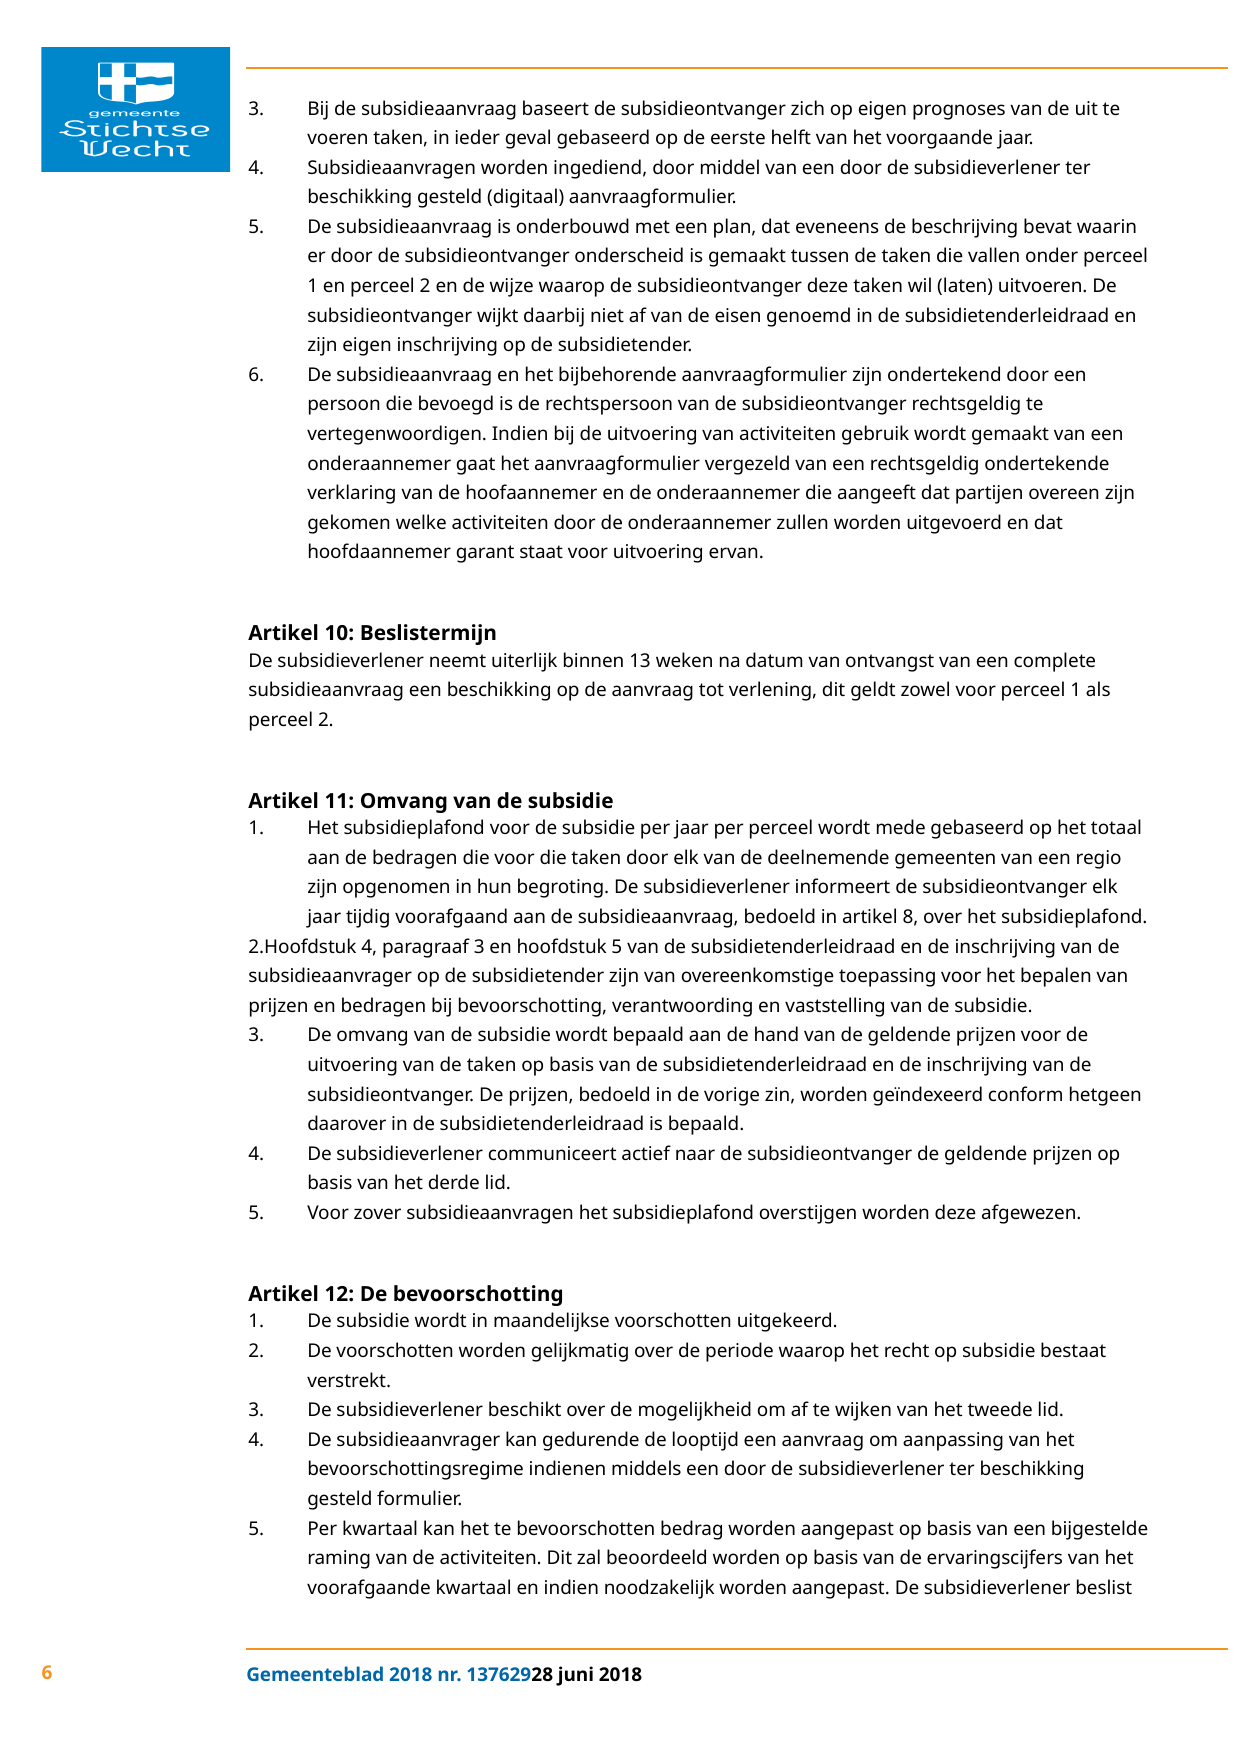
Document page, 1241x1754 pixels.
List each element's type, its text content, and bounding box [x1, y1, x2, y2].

list De subsidieaanvraag en het bijbehorende aanvraagformulier zijn ondertekend door een persoon die bevoegd is de rechtspersoon van de subsidieontvanger rechtsgeldig te vertegenwoordigen. Indien bij de uitvoering van activiteiten gebruik wordt gemaakt van een onderaannemer gaat het aanvraagformulier vergezeld van een rechtsgeldig ondertekende verklaring van de hoofaannemer en de onderaannemer die aangeeft dat partijen overeen zijn gekomen welke activiteiten door de onderaannemer zullen worden uitgevoerd en dat hoofdaannemer garant staat voor uitvoering ervan. [248, 361, 1152, 564]
text Artikel 10: Beslistermijn [248, 618, 1152, 647]
list Het subsidieplafond voor de subsidie per jaar per perceel wordt mede gebaseerd op het totaal aan de bedragen die voor die taken door elk van de deelnemende gemeenten van een regio zijn opgenomen in hun begroting. De subsidieverlener informeert de subsidieontvanger elk jaar tijdig voorafgaand aan de subsidieaanvraag, bedoeld in artikel 8, over het subsidieplafond. [248, 814, 1152, 929]
picture [99, 63, 135, 101]
text 2.Hoofdstuk 4, paragraaf 3 en hoofdstuk 5 van de subsidietenderleidraad en de inschrijving van de subsidieaanvrager op de subsidietender zijn van overeenkomstige toepassing voor het bepalen van prijzen en bedragen bij bevoorschotting, verantwoording en vaststelling van de subsidie. [248, 933, 1152, 1018]
list Subsidieaanvragen worden ingediend, door middel van een door de subsidieverlener ter beschikking gesteld (digitaal) aanvraagformulier. [248, 154, 1152, 209]
list De subsidieverlener communiceert actief naar de subsidieontvanger de geldende prijzen op basis van het derde lid. [248, 1140, 1152, 1195]
list Per kwartaal kan het te bevoorschotten bedrag worden aangepast op basis van een bijgestelde raming van de activiteiten. Dit zal beoordeeld worden op basis van de ervaringscijfers van het voorafgaande kwartaal en indien noodzakelijk worden aangepast. De subsidieverlener beslist [248, 1515, 1152, 1599]
text De subsidieverlener neemt uiterlijk binnen 13 weken na datum van ontvangst van een complete subsidieaanvraag een beschikking op de aanvraag tot verlening, dit geldt zowel voor perceel 1 als perceel 2. [248, 647, 1152, 732]
list Voor zover subsidieaanvragen het subsidieplafond overstijgen worden deze afgewezen. [248, 1199, 1152, 1225]
picture [137, 63, 174, 103]
text Artikel 11: Omvang van de subsidie [248, 786, 1152, 814]
list De subsidieaanvrager kan gedurende de looptijd een aanvraag om aanpassing van het bevoorschottingsregime indienen middels een door de subsidieverlener ter beschikking gesteld formulier. [248, 1426, 1152, 1511]
list De omvang van de subsidie wordt bepaald aan de hand van de geldende prijzen voor de uitvoering van de taken op basis van de subsidietenderleidraad en de inschrijving van de subsidieontvanger. De prijzen, bedoeld in de vorige zin, worden geïndexeerd conform hetgeen daarover in de subsidietenderleidraad is bepaald. [248, 1022, 1152, 1136]
list De voorschotten worden gelijkmatig over de periode waarop het recht op subsidie bestaat verstrekt. [248, 1337, 1152, 1392]
text Artikel 12: De bevoorschotting [248, 1279, 1152, 1308]
list De subsidie wordt in maandelijkse voorschotten uitgekeerd. [248, 1308, 1152, 1333]
list De subsidieverlener beschikt over de mogelijkheid om af te wijken van het tweede lid. [248, 1396, 1152, 1422]
list Bij de subsidieaanvraag baseert de subsidieontvanger zich op eigen prognoses van de uit te voeren taken, in ieder geval gebaseerd op de eerste helft van het voorgaande jaar. [248, 95, 1152, 150]
list De subsidieaanvraag is onderbouwd met een plan, dat eveneens de beschrijving bevat waarin er door de subsidieontvanger onderscheid is gemaakt tussen de taken die vallen onder perceel 1 en perceel 2 en de wijze waarop de subsidieontvanger deze taken wil (laten) uitvoeren. De subsidieontvanger wijkt daarbij niet af van de eisen genoemd in de subsidietenderleidraad en zijn eigen inschrijving op de subsidietender. [248, 213, 1152, 357]
